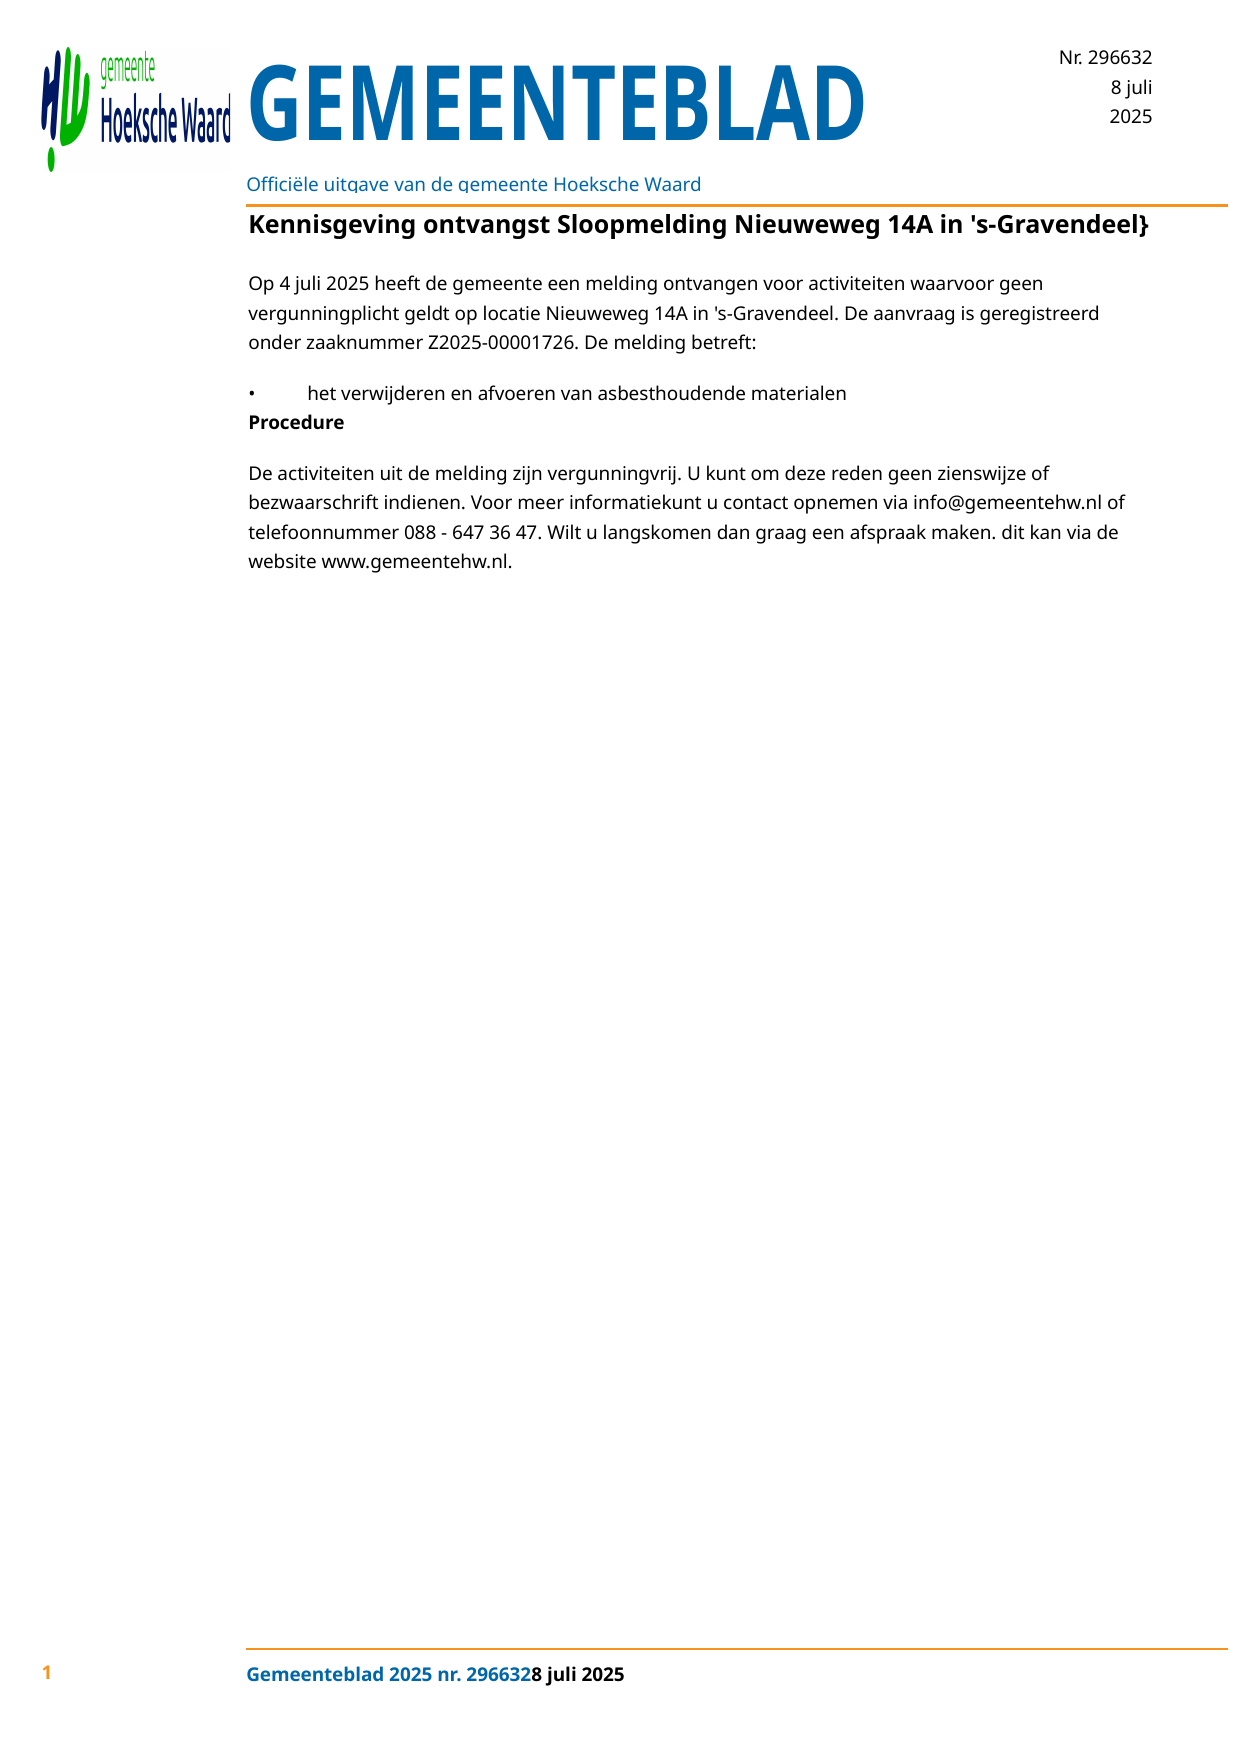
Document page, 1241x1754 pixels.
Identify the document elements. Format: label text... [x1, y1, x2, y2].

text Op 4 juli 2025 heeft de gemeente een melding ontvangen voor activiteiten waarvoor geen vergunningplicht geldt op locatie Nieuweweg 14A in 's-Gravendeel. De aanvraag is geregistreerd onder zaaknummer Z2025-00001726. De melding betreft: [248, 270, 1152, 355]
text Kennisgeving ontvangst Sloopmelding Nieuweweg 14A in 's-Gravendeel} [248, 207, 1152, 241]
picture [41, 47, 231, 172]
text De activiteiten uit de melding zijn vergunningvrij. U kunt om deze reden geen zienswijze of bezwaarschrift indienen. Voor meer informatiekunt u contact opnemen via info@gemeentehw.nl of telefoonnummer 088 - 647 36 47. Wilt u langskomen dan graag een afspraak maken. dit kan via de website www.gemeentehw.nl. [248, 460, 1152, 574]
text Procedure [248, 409, 1152, 435]
list het verwijderen en afvoeren van asbesthoudende materialen [248, 380, 1152, 406]
